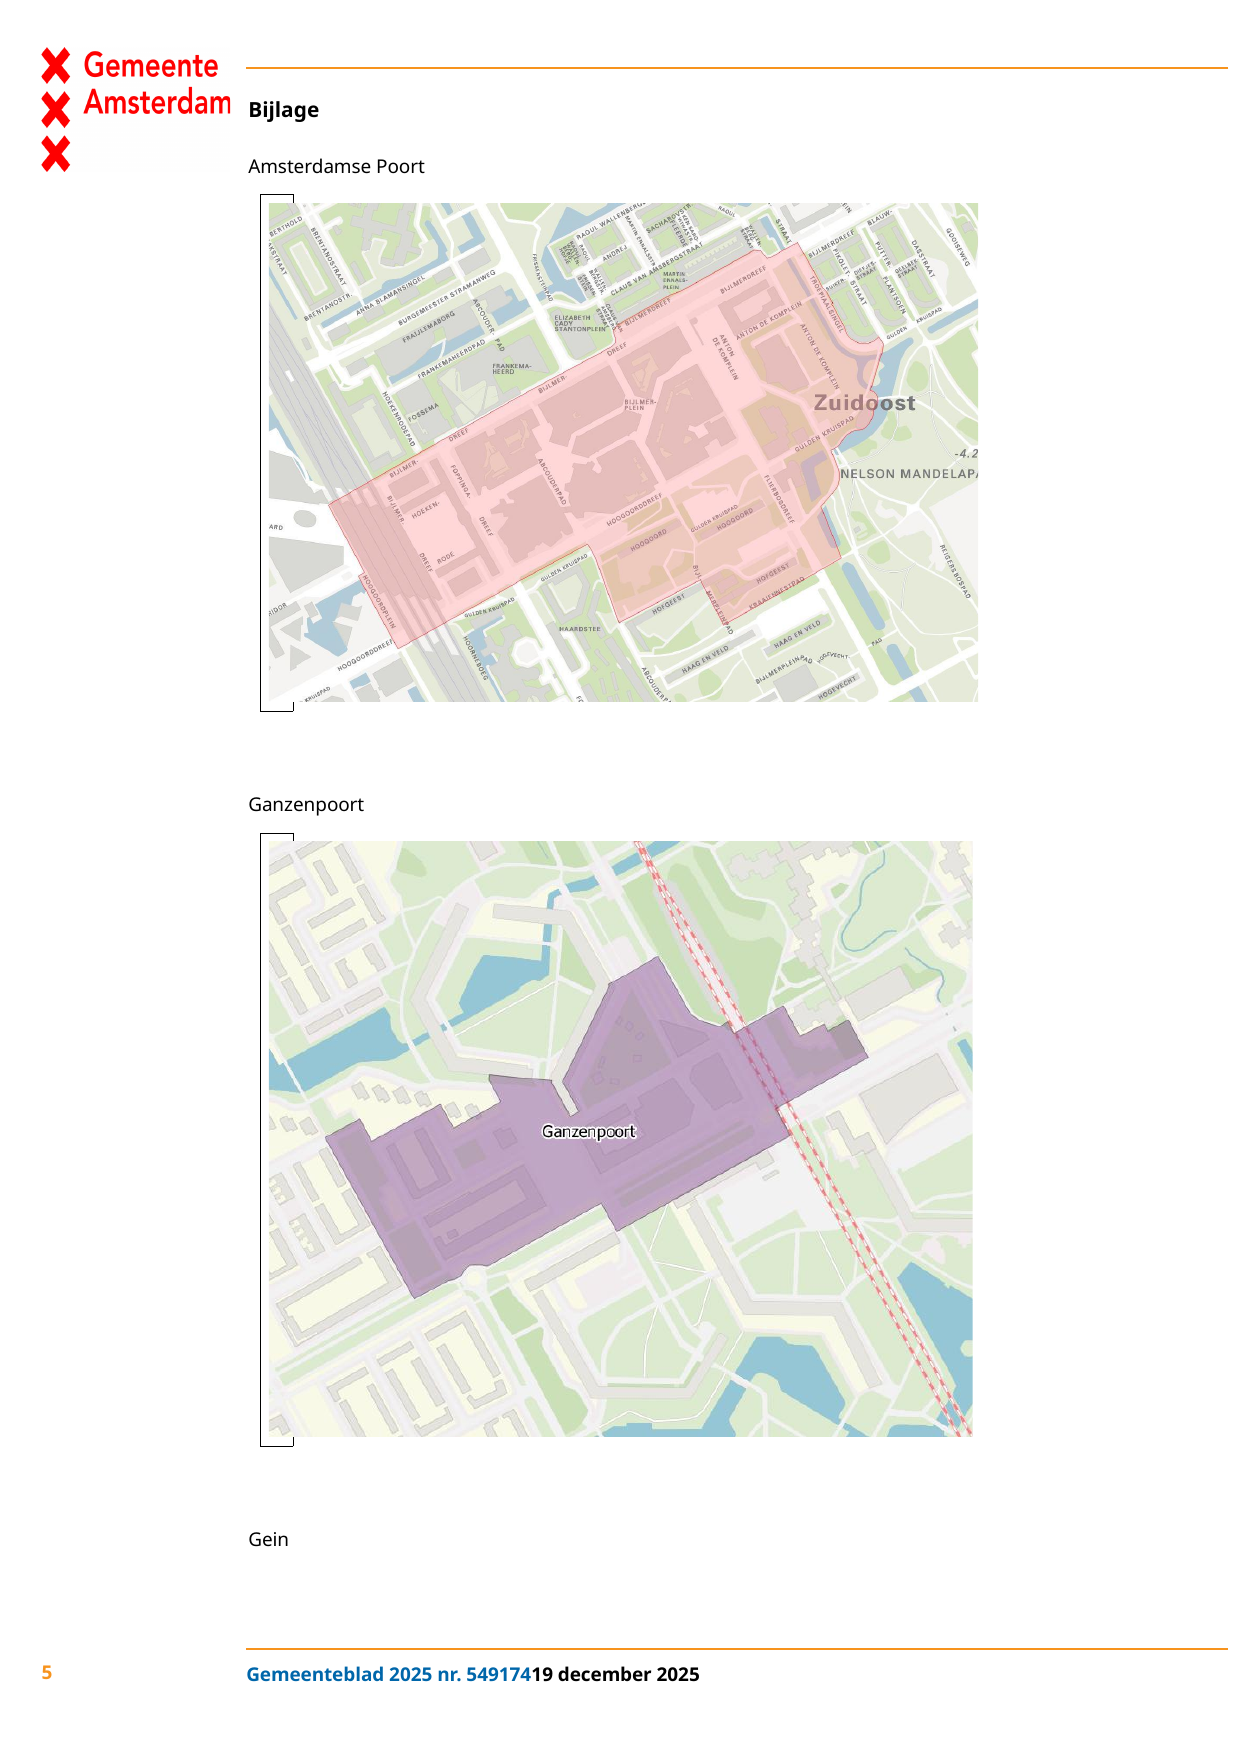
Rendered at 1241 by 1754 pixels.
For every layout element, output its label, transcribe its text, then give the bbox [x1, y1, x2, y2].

text Gein [248, 1526, 1152, 1552]
text Amsterdamse Poort [248, 153, 1152, 179]
picture [268, 841, 973, 1437]
text Bijlage [248, 95, 1152, 123]
picture [41, 47, 231, 172]
picture [268, 203, 979, 702]
text Ganzenpoort [248, 791, 1152, 817]
